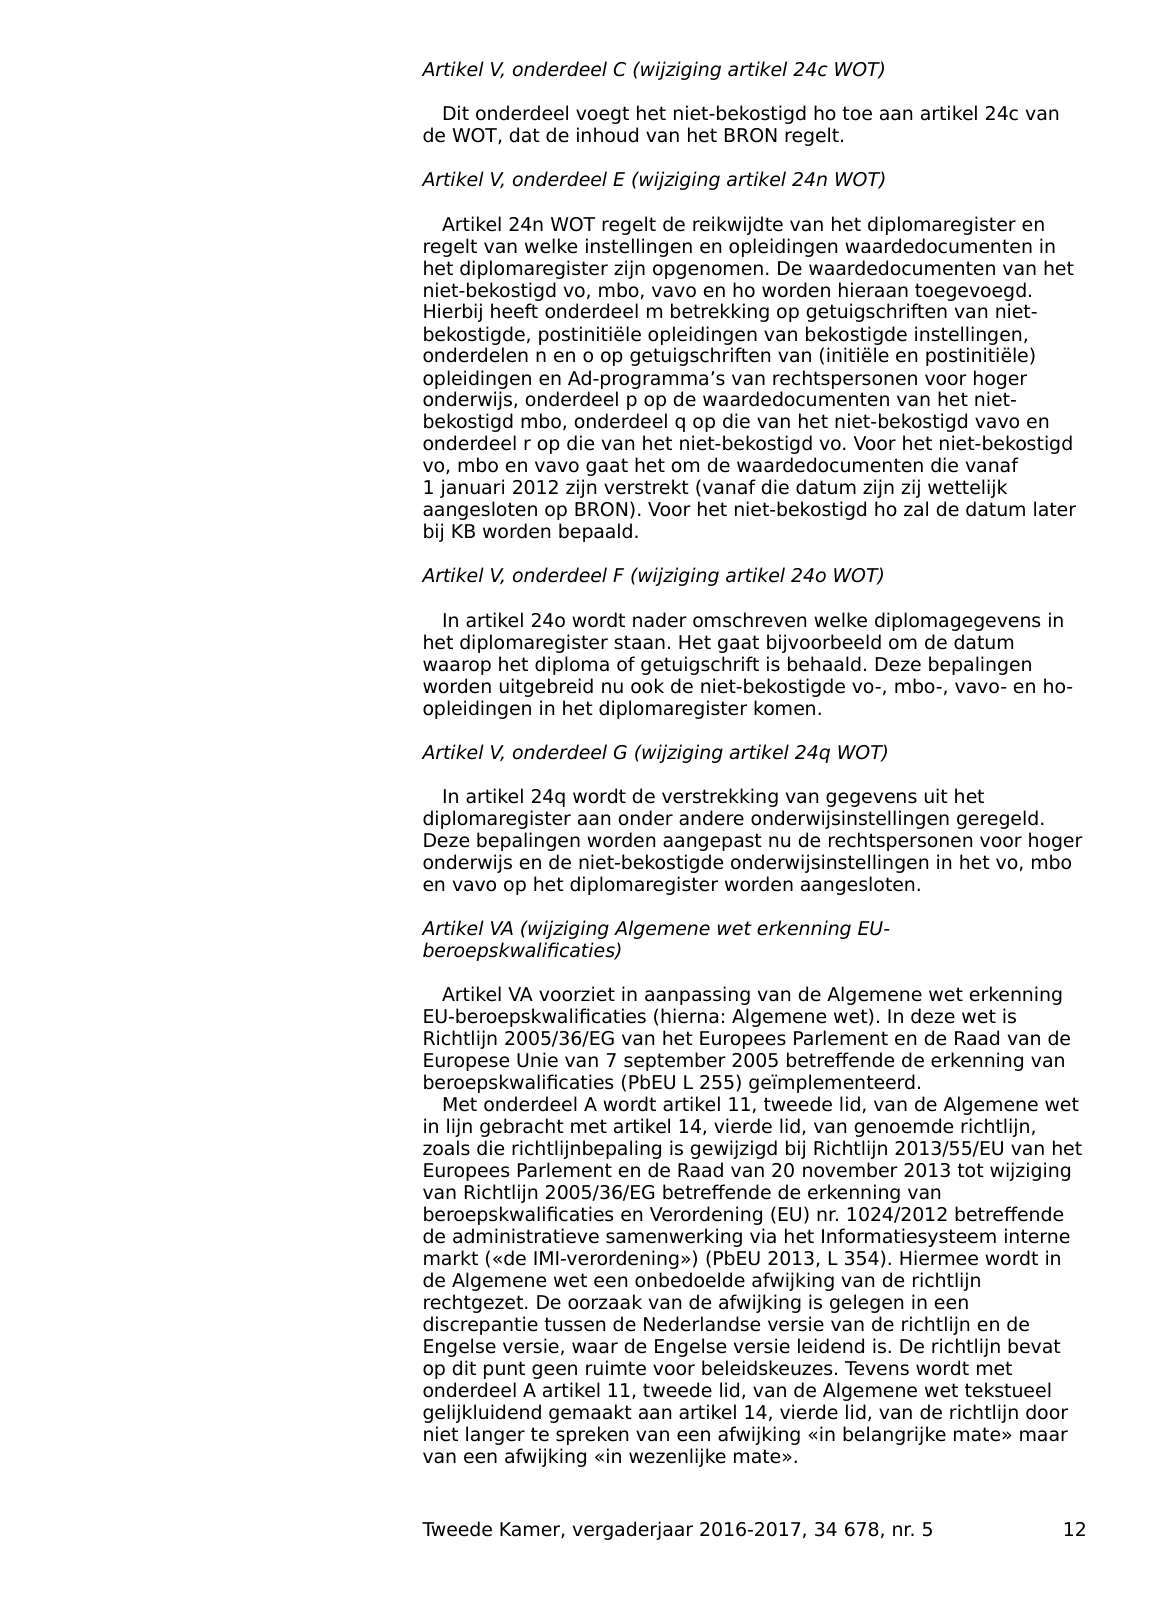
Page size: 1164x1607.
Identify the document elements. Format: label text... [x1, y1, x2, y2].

text Artikel 24n WOT regelt de reikwijdte van het diplomaregister en regelt van welke instellingen en opleidingen waardedocumenten in het diplomaregister zijn opgenomen. De waardedocumenten van het niet-bekostigd vo, mbo, vavo en ho worden hieraan toegevoegd. Hierbij heeft onderdeel m betrekking op getuigschriften van niet-bekostigde, postinitiële opleidingen van bekostigde instellingen, onderdelen n en o op getuigschriften van (initiële en postinitiële) opleidingen en Ad-programma’s van rechtspersonen voor hoger onderwijs, onderdeel p op de waardedocumenten van het niet-bekostigd mbo, onderdeel q op die van het niet-bekostigd vavo en onderdeel r op die van het niet-bekostigd vo. Voor het niet-bekostigd vo, mbo en vavo gaat het om de waardedocumenten die vanaf 1 januari 2012 zijn verstrekt (vanaf die datum zijn zij wettelijk aangesloten op BRON). Voor het niet-bekostigd ho zal de datum later bij KB worden bepaald. [422, 213, 1087, 543]
subtitle Artikel V, onderdeel G (wijziging artikel 24q WOT) [422, 742, 1087, 764]
subtitle Artikel V, onderdeel E (wijziging artikel 24n WOT) [422, 169, 1087, 191]
text Dit onderdeel voegt het niet-bekostigd ho toe aan artikel 24c van de WOT, dat de inhoud van het BRON regelt. [422, 103, 1087, 147]
text Artikel VA voorziet in aanpassing van de Algemene wet erkenning EU-beroepskwalificaties (hierna: Algemene wet). In deze wet is Richtlijn 2005/36/EG van het Europees Parlement en de Raad van de Europese Unie van 7 september 2005 betreffende de erkenning van beroepskwalificaties (PbEU L 255) geïmplementeerd. [422, 984, 1087, 1094]
text Met onderdeel A wordt artikel 11, tweede lid, van de Algemene wet in lijn gebracht met artikel 14, vierde lid, van genoemde richtlijn, zoals die richtlijnbepaling is gewijzigd bij Richtlijn 2013/55/EU van het Europees Parlement en de Raad van 20 november 2013 tot wijziging van Richtlijn 2005/36/EG betreffende de erkenning van beroepskwalificaties en Verordening (EU) nr. 1024/2012 betreffende de administratieve samenwerking via het Informatiesysteem interne markt («de IMI-verordening») (PbEU 2013, L 354). Hiermee wordt in de Algemene wet een onbedoelde afwijking van de richtlijn rechtgezet. De oorzaak van de afwijking is gelegen in een discrepantie tussen de Nederlandse versie van de richtlijn en de Engelse versie, waar de Engelse versie leidend is. De richtlijn bevat op dit punt geen ruimte voor beleidskeuzes. Tevens wordt met onderdeel A artikel 11, tweede lid, van de Algemene wet tekstueel gelijkluidend gemaakt aan artikel 14, vierde lid, van de richtlijn door niet langer te spreken van een afwijking «in belangrijke mate» maar van een afwijking «in wezenlijke mate». [422, 1094, 1087, 1468]
subtitle Artikel V, onderdeel C (wijziging artikel 24c WOT) [422, 59, 1087, 81]
text In artikel 24q wordt de verstrekking van gegevens uit het diplomaregister aan onder andere onderwijsinstellingen geregeld. Deze bepalingen worden aangepast nu de rechtspersonen voor hoger onderwijs en de niet-bekostigde onderwijsinstellingen in het vo, mbo en vavo op het diplomaregister worden aangesloten. [422, 786, 1087, 896]
subtitle Artikel VA (wijziging Algemene wet erkenning EU-beroepskwalificaties) [422, 918, 1087, 962]
text In artikel 24o wordt nader omschreven welke diplomagegevens in het diplomaregister staan. Het gaat bijvoorbeeld om de datum waarop het diploma of getuigschrift is behaald. Deze bepalingen worden uitgebreid nu ook de niet-bekostigde vo-, mbo-, vavo- en ho-opleidingen in het diplomaregister komen. [422, 609, 1087, 719]
subtitle Artikel V, onderdeel F (wijziging artikel 24o WOT) [422, 565, 1087, 587]
